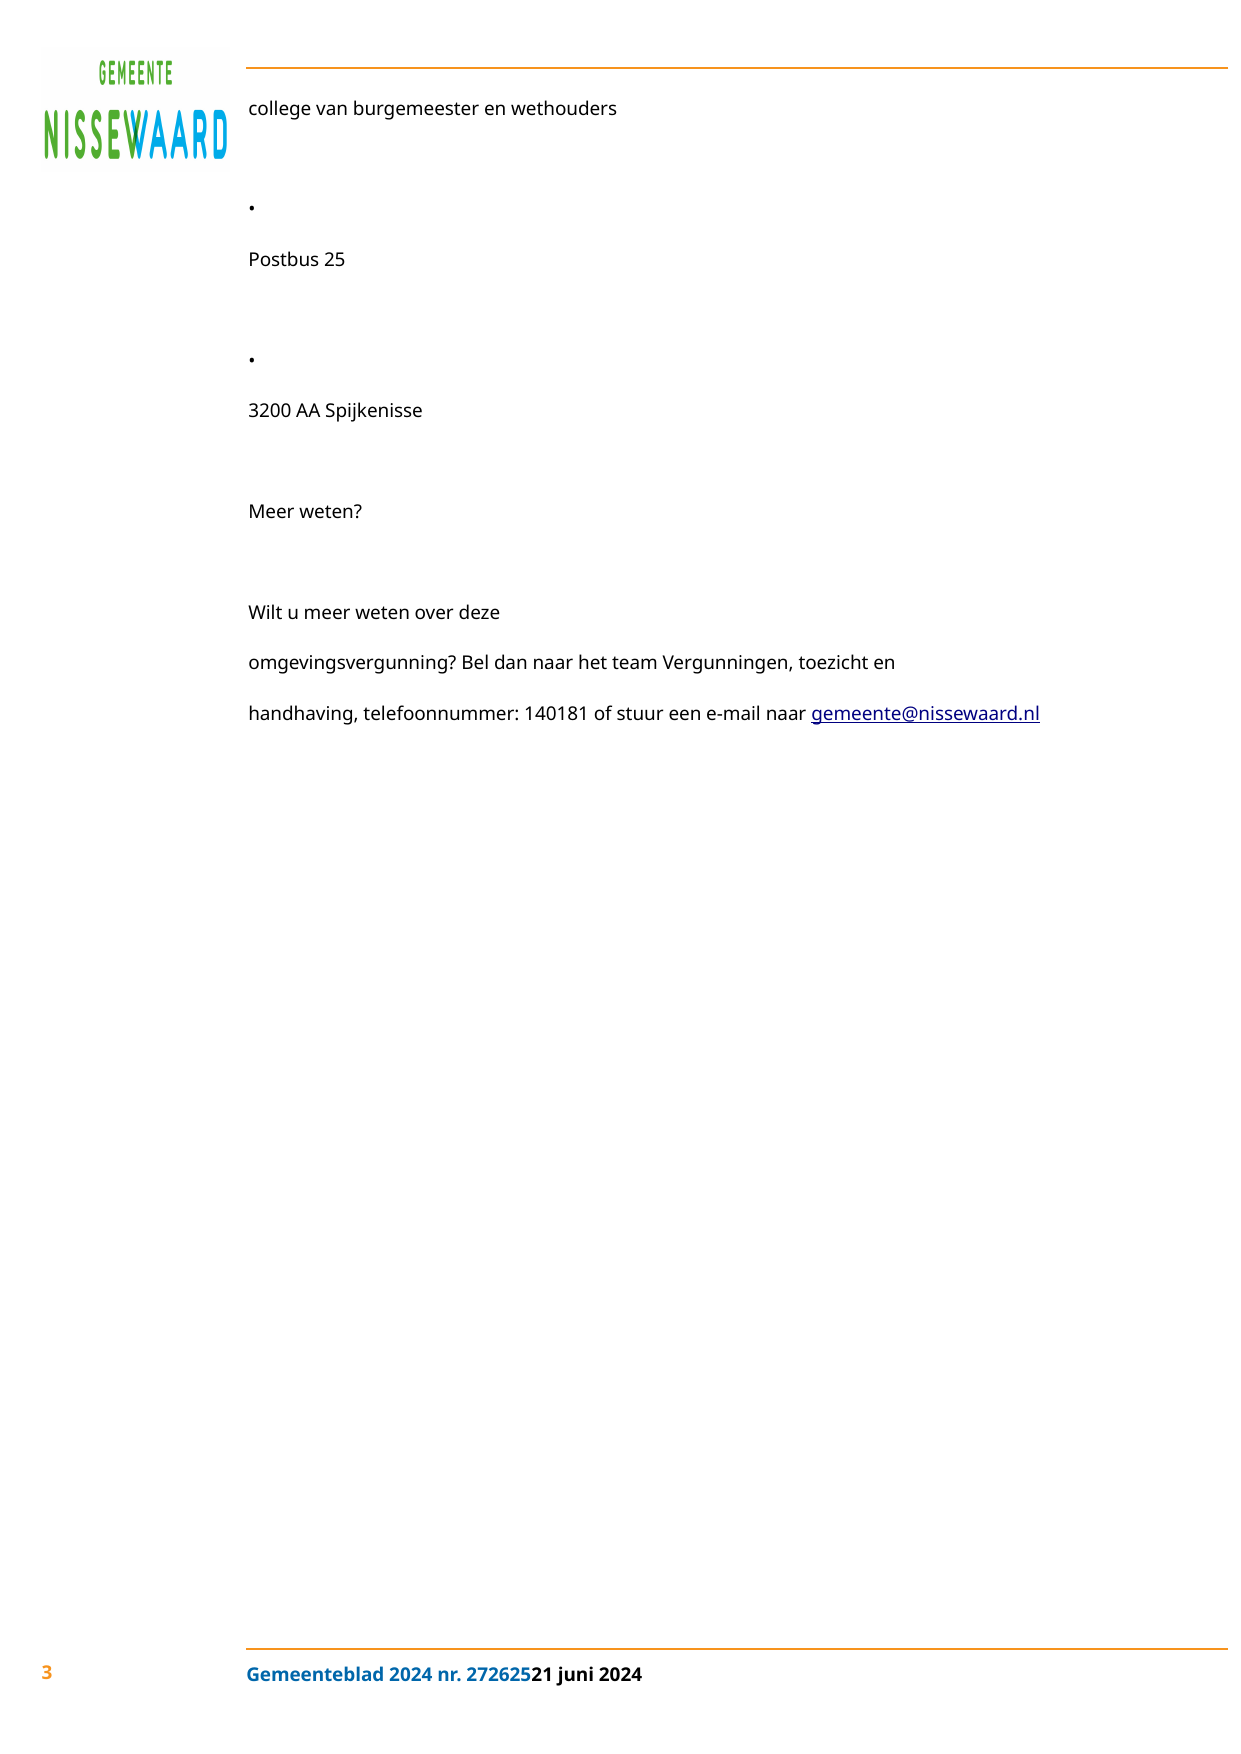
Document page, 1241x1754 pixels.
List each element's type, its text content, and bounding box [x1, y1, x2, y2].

text Postbus 25 [248, 246, 1152, 272]
text Wilt u meer weten over deze [248, 599, 1152, 625]
text Meer weten? [248, 498, 1152, 524]
text 3200 AA Spijkenisse [248, 397, 1152, 423]
text college van burgemeester en wethouders [248, 95, 1152, 121]
text • [248, 196, 1152, 221]
text omgevingsvergunning? Bel dan naar het team Vergunningen, toezicht en [248, 649, 1152, 675]
text • [248, 347, 1152, 373]
picture [41, 47, 231, 172]
text handhaving, telefoonnummer: 140181 of stuur een e-mail naar gemeente@nissewaard.nl [248, 700, 1152, 726]
